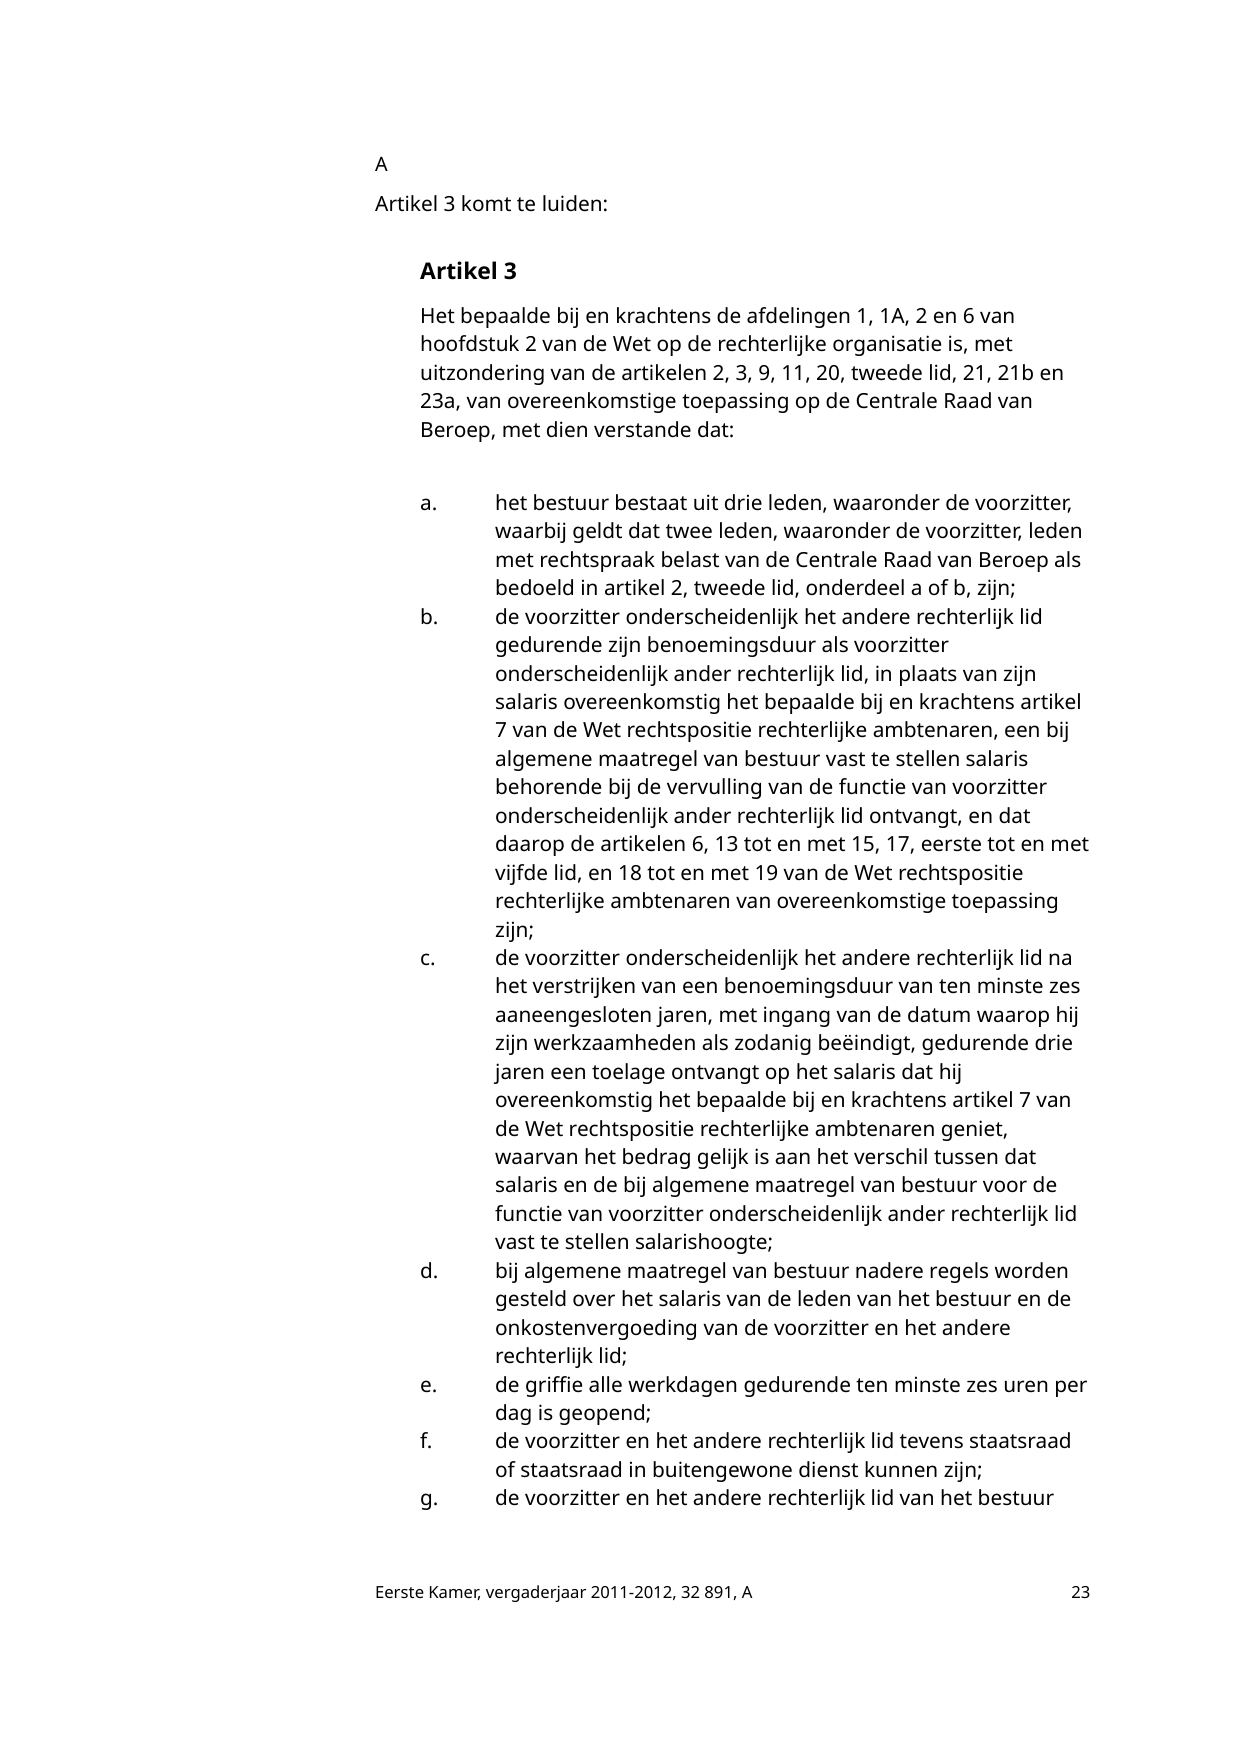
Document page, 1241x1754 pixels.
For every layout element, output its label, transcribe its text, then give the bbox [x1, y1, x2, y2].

text Artikel 3 komt te luiden: [375, 189, 1090, 217]
subtitle Artikel 3 [420, 255, 1090, 286]
list de voorzitter onderscheidenlijk het andere rechterlijk lid na het verstrijken van een benoemingsduur van ten minste zes aaneengesloten jaren, met ingang van de datum waarop hij zijn werkzaamheden als zodanig beëindigt, gedurende drie jaren een toelage ontvangt op het salaris dat hij overeenkomstig het bepaalde bij en krachtens artikel 7 van de Wet rechtspositie rechterlijke ambtenaren geniet, waarvan het bedrag gelijk is aan het verschil tussen dat salaris en de bij algemene maatregel van bestuur voor de functie van voorzitter onderscheidenlijk ander rechterlijk lid vast te stellen salarishoogte; [420, 943, 1090, 1256]
list de voorzitter en het andere rechterlijk lid van het bestuur [420, 1483, 1090, 1512]
list de griffie alle werkdagen gedurende ten minste zes uren per dag is geopend; [420, 1370, 1090, 1427]
list de voorzitter onderscheidenlijk het andere rechterlijk lid gedurende zijn benoemingsduur als voorzitter onderscheidenlijk ander rechterlijk lid, in plaats van zijn salaris overeenkomstig het bepaalde bij en krachtens artikel 7 van de Wet rechtspositie rechterlijke ambtenaren, een bij algemene maatregel van bestuur vast te stellen salaris behorende bij de vervulling van de functie van voorzitter onderscheidenlijk ander rechterlijk lid ontvangt, en dat daarop de artikelen 6, 13 tot en met 15, 17, eerste tot en met vijfde lid, en 18 tot en met 19 van de Wet rechtspositie rechterlijke ambtenaren van overeenkomstige toepassing zijn; [420, 602, 1090, 943]
list de voorzitter en het andere rechterlijk lid tevens staatsraad of staatsraad in buitengewone dienst kunnen zijn; [420, 1427, 1090, 1483]
text A [375, 150, 1090, 177]
list bij algemene maatregel van bestuur nadere regels worden gesteld over het salaris van de leden van het bestuur en de onkostenvergoeding van de voorzitter en het andere rechterlijk lid; [420, 1256, 1090, 1370]
list het bestuur bestaat uit drie leden, waaronder de voorzitter, waarbij geldt dat twee leden, waaronder de voorzitter, leden met rechtspraak belast van de Centrale Raad van Beroep als bedoeld in artikel 2, tweede lid, onderdeel a of b, zijn; [420, 488, 1090, 602]
text Het bepaalde bij en krachtens de afdelingen 1, 1A, 2 en 6 van hoofdstuk 2 van de Wet op de rechterlijke organisatie is, met uitzondering van de artikelen 2, 3, 9, 11, 20, tweede lid, 21, 21b en 23a, van overeenkomstige toepassing op de Centrale Raad van Beroep, met dien verstande dat: [420, 301, 1090, 443]
